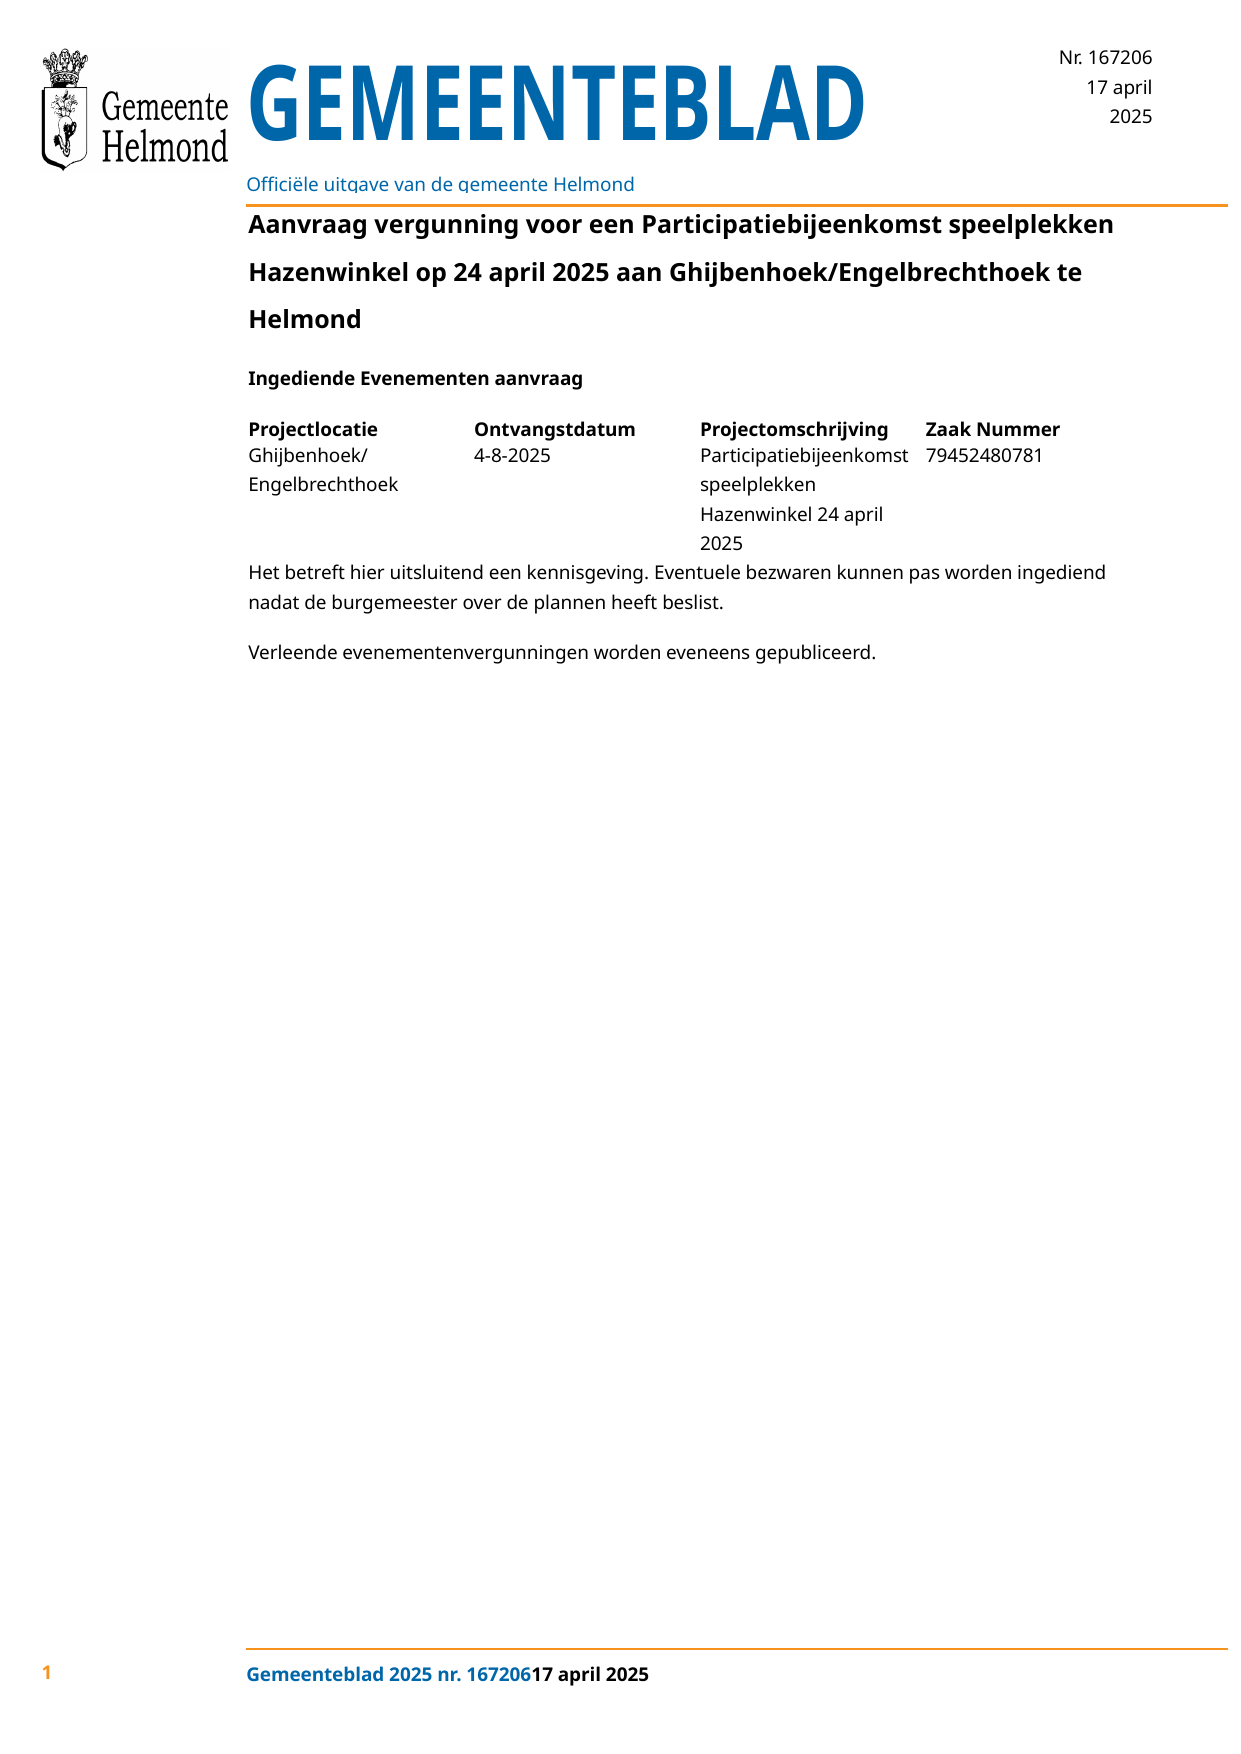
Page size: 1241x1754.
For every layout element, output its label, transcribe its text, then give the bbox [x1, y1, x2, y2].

table_header Projectomschrijving [700, 416, 926, 442]
table_header Zaak Nummer [926, 416, 1152, 442]
picture [41, 47, 231, 172]
table_cell 79452480781 [926, 442, 1152, 556]
text Ingediende Evenementen aanvraag [248, 366, 1152, 391]
table_header Ontvangstdatum [474, 416, 700, 442]
table_header Projectlocatie [248, 416, 474, 442]
text Aanvraag vergunning voor een Participatiebijeenkomst speelplekken Hazenwinkel op 24 april 2025 aan Ghijbenhoek/Engelbrechthoek te Helmond [248, 207, 1152, 336]
text Verleende evenementenvergunningen worden eveneens gepubliceerd. [248, 639, 1152, 665]
table_cell 4-8-2025 [474, 442, 700, 556]
table_cell Ghijbenhoek/Engelbrechthoek [248, 442, 474, 556]
table_cell Participatiebijeenkomst speelplekken Hazenwinkel 24 april 2025 [700, 442, 926, 556]
text Het betreft hier uitsluitend een kennisgeving. Eventuele bezwaren kunnen pas worden ingediend nadat de burgemeester over de plannen heeft beslist. [248, 559, 1152, 615]
